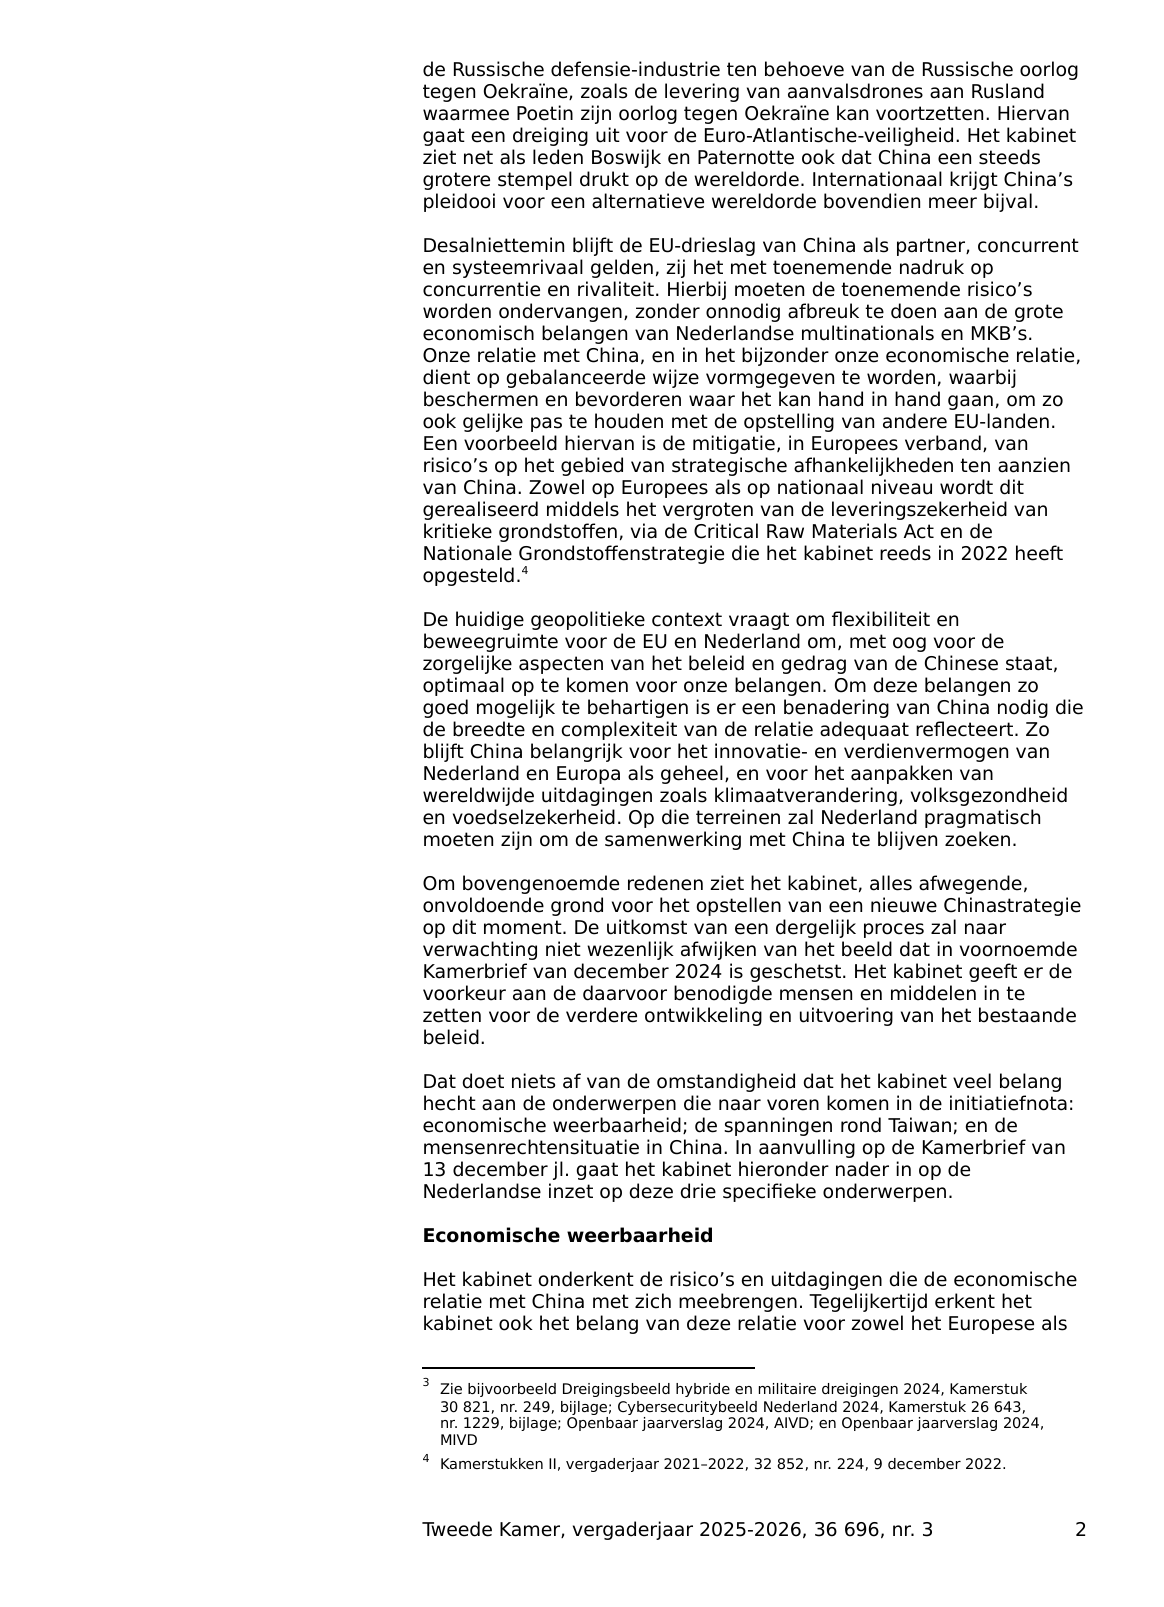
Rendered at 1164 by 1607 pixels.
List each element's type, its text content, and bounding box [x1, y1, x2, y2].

text Zie bijvoorbeeld Dreigingsbeeld hybride en militaire dreigingen 2024, Kamerstuk 30 821, nr. 249, bijlage; Cybersecuritybeeld Nederland 2024, Kamerstuk 26 643, nr. 1229, bijlage; Openbaar jaarverslag 2024, AIVD; en Openbaar jaarverslag 2024, MIVD [422, 1377, 1087, 1449]
subtitle Economische weerbaarheid [422, 1225, 1087, 1247]
text De huidige geopolitieke context vraagt om flexibiliteit en beweegruimte voor de EU en Nederland om, met oog voor de zorgelijke aspecten van het beleid en gedrag van de Chinese staat, optimaal op te komen voor onze belangen. Om deze belangen zo goed mogelijk te behartigen is er een benadering van China nodig die de breedte en complexiteit van de relatie adequaat reflecteert. Zo blijft China belangrijk voor het innovatie- en verdienvermogen van Nederland en Europa als geheel, en voor het aanpakken van wereldwijde uitdagingen zoals klimaatverandering, volksgezondheid en voedselzekerheid. Op die terreinen zal Nederland pragmatisch moeten zijn om de samenwerking met China te blijven zoeken. [422, 609, 1087, 851]
text de Russische defensie-industrie ten behoeve van de Russische oorlog tegen Oekraïne, zoals de levering van aanvalsdrones aan Rusland waarmee Poetin zijn oorlog tegen Oekraïne kan voortzetten. Hiervan gaat een dreiging uit voor de Euro-Atlantische-veiligheid. Het kabinet ziet net als leden Boswijk en Paternotte ook dat China een steeds grotere stempel drukt op de wereldorde. Internationaal krijgt China’s pleidooi voor een alternatieve wereldorde bovendien meer bijval. [422, 59, 1087, 213]
text Het kabinet onderkent de risico’s en uitdagingen die de economische relatie met China met zich meebrengen. Tegelijkertijd erkent het kabinet ook het belang van deze relatie voor zowel het Europese als [422, 1269, 1087, 1335]
text Dat doet niets af van de omstandigheid dat het kabinet veel belang hecht aan de onderwerpen die naar voren komen in de initiatiefnota: economische weerbaarheid; de spanningen rond Taiwan; en de mensenrechtensituatie in China. In aanvulling op de Kamerbrief van 13 december jl. gaat het kabinet hieronder nader in op de Nederlandse inzet op deze drie specifieke onderwerpen. [422, 1071, 1087, 1203]
text Kamerstukken II, vergaderjaar 2021–2022, 32 852, nr. 224, 9 december 2022. [422, 1452, 1087, 1474]
text Om bovengenoemde redenen ziet het kabinet, alles afwegende, onvoldoende grond voor het opstellen van een nieuwe Chinastrategie op dit moment. De uitkomst van een dergelijk proces zal naar verwachting niet wezenlijk afwijken van het beeld dat in voornoemde Kamerbrief van december 2024 is geschetst. Het kabinet geeft er de voorkeur aan de daarvoor benodigde mensen en middelen in te zetten voor de verdere ontwikkeling en uitvoering van het bestaande beleid. [422, 873, 1087, 1049]
text Desalniettemin blijft de EU-drieslag van China als partner, concurrent en systeemrivaal gelden, zij het met toenemende nadruk op concurrentie en rivaliteit. Hierbij moeten de toenemende risico’s worden ondervangen, zonder onnodig afbreuk te doen aan de grote economisch belangen van Nederlandse multinationals en MKB’s. Onze relatie met China, en in het bijzonder onze economische relatie, dient op gebalanceerde wijze vormgegeven te worden, waarbij beschermen en bevorderen waar het kan hand in hand gaan, om zo ook gelijke pas te houden met de opstelling van andere EU-landen. Een voorbeeld hiervan is de mitigatie, in Europees verband, van risico’s op het gebied van strategische afhankelijkheden ten aanzien van China. Zowel op Europees als op nationaal niveau wordt dit gerealiseerd middels het vergroten van de leveringszekerheid van kritieke grondstoffen, via de Critical Raw Materials Act en de Nationale Grondstoffenstrategie die het kabinet reeds in 2022 heeft opgesteld. [422, 235, 1087, 587]
